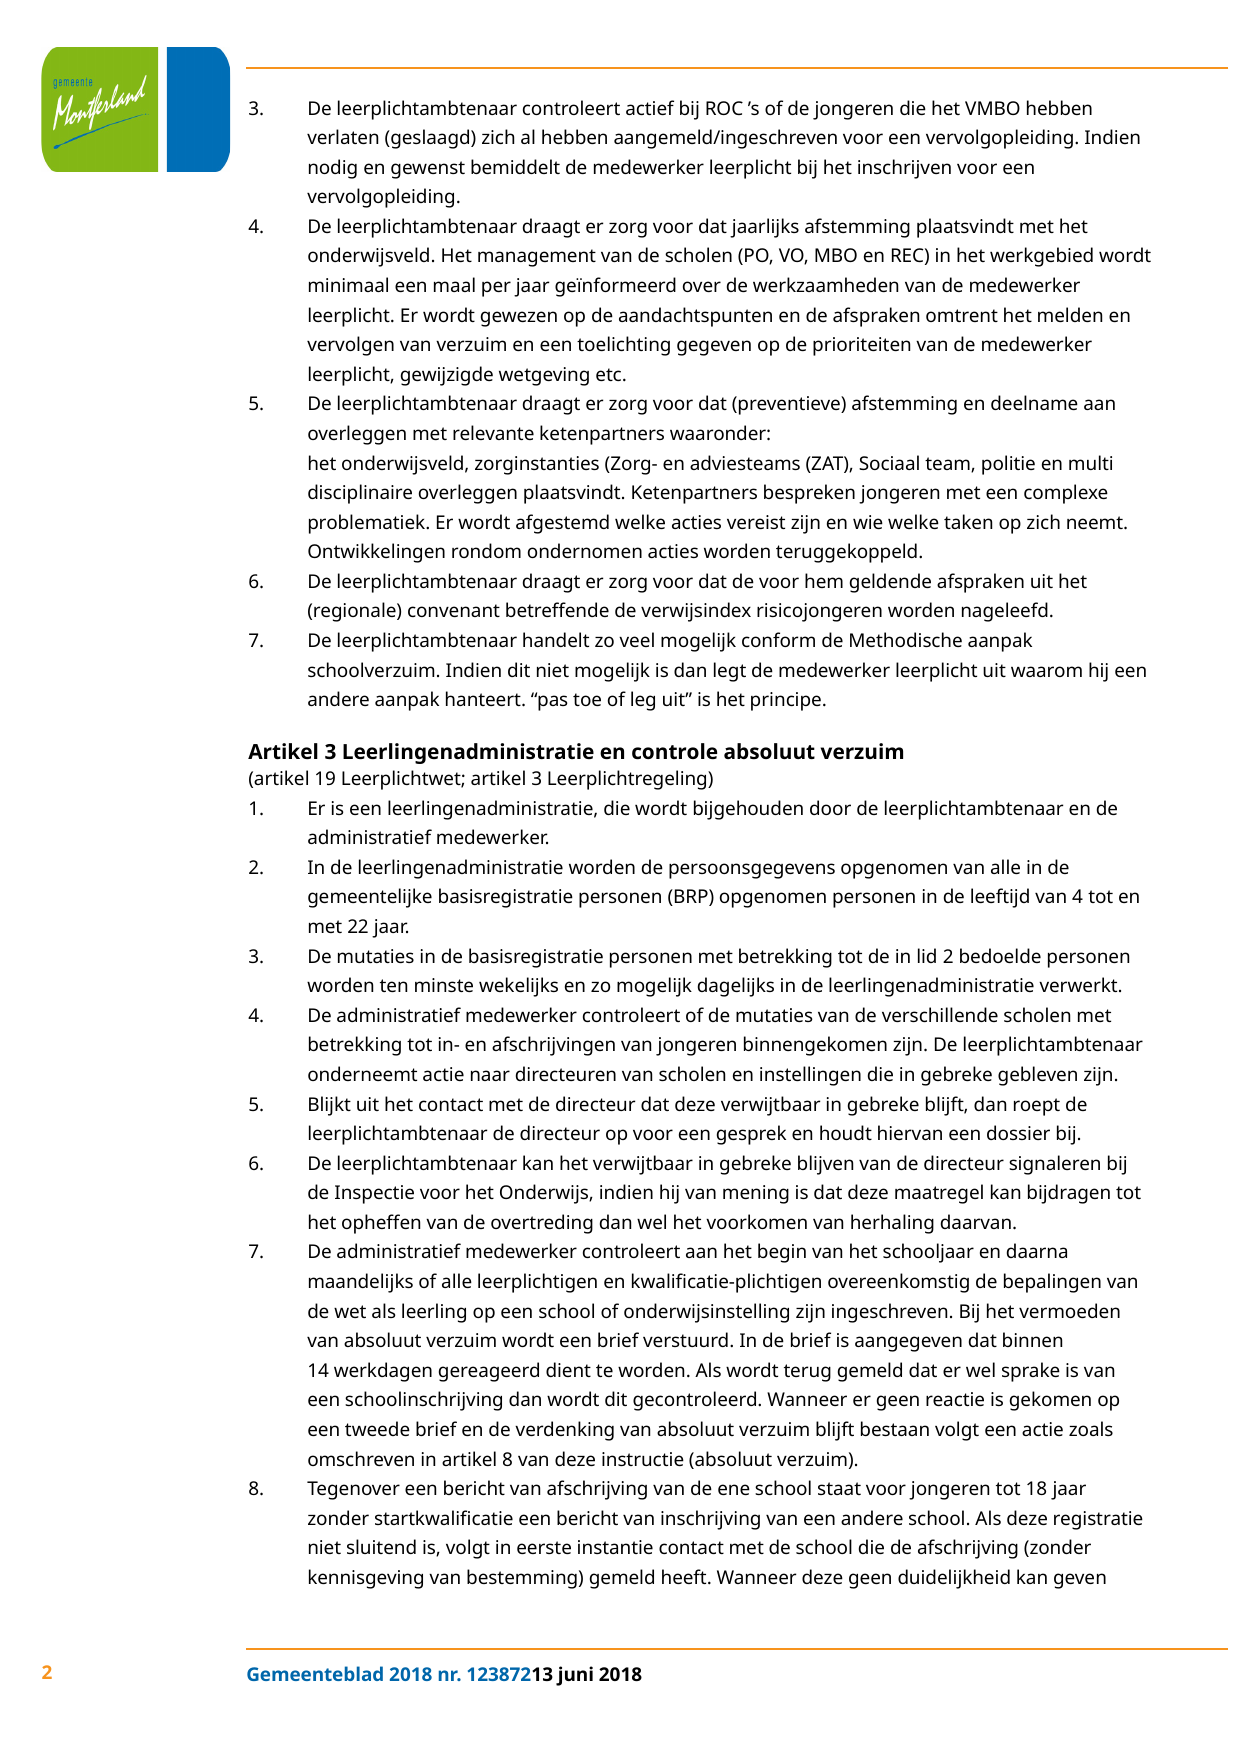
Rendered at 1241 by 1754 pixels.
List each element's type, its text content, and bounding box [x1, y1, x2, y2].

list De leerplichtambtenaar controleert actief bij ROC ’s of de jongeren die het VMBO hebben verlaten (geslaagd) zich al hebben aangemeld/ingeschreven voor een vervolgopleiding. Indien nodig en gewenst bemiddelt de medewerker leerplicht bij het inschrijven voor een vervolgopleiding. [248, 95, 1152, 209]
list Er is een leerlingenadministratie, die wordt bijgehouden door de leerplichtambtenaar en de administratief medewerker. [248, 795, 1152, 850]
text Artikel 3 Leerlingenadministratie en controle absoluut verzuim [248, 737, 1152, 765]
list De leerplichtambtenaar draagt er zorg voor dat de voor hem geldende afspraken uit het (regionale) convenant betreffende de verwijsindex risicojongeren worden nageleefd. [248, 568, 1152, 623]
list In de leerlingenadministratie worden de persoonsgegevens opgenomen van alle in de gemeentelijke basisregistratie personen (BRP) opgenomen personen in de leeftijd van 4 tot en met 22 jaar. [248, 854, 1152, 939]
list De administratief medewerker controleert of de mutaties van de verschillende scholen met betrekking tot in- en afschrijvingen van jongeren binnengekomen zijn. De leerplichtambtenaar onderneemt actie naar directeuren van scholen en instellingen die in gebreke gebleven zijn. [248, 1002, 1152, 1087]
list De leerplichtambtenaar draagt er zorg voor dat jaarlijks afstemming plaatsvindt met het onderwijsveld. Het management van de scholen (PO, VO, MBO en REC) in het werkgebied wordt minimaal een maal per jaar geïnformeerd over de werkzaamheden van de medewerker leerplicht. Er wordt gewezen op de aandachtspunten en de afspraken omtrent het melden en vervolgen van verzuim en een toelichting gegeven op de prioriteiten van de medewerker leerplicht, gewijzigde wetgeving etc. [248, 213, 1152, 387]
list Tegenover een bericht van afschrijving van de ene school staat voor jongeren tot 18 jaar zonder startkwalificatie een bericht van inschrijving van een andere school. Als deze registratie niet sluitend is, volgt in eerste instantie contact met de school die de afschrijving (zonder kennisgeving van bestemming) gemeld heeft. Wanneer deze geen duidelijkheid kan geven [248, 1475, 1152, 1590]
list De administratief medewerker controleert aan het begin van het schooljaar en daarna maandelijks of alle leerplichtigen en kwalificatie-plichtigen overeenkomstig de bepalingen van de wet als leerling op een school of onderwijsinstelling zijn ingeschreven. Bij het vermoeden van absoluut verzuim wordt een brief verstuurd. In de brief is aangegeven dat binnen 14 werkdagen gereageerd dient te worden. Als wordt terug gemeld dat er wel sprake is van een schoolinschrijving dan wordt dit gecontroleerd. Wanneer er geen reactie is gekomen op een tweede brief en de verdenking van absoluut verzuim blijft bestaan volgt een actie zoals omschreven in artikel 8 van deze instructie (absoluut verzuim). [248, 1239, 1152, 1471]
list De mutaties in de basisregistratie personen met betrekking tot de in lid 2 bedoelde personen worden ten minste wekelijks en zo mogelijk dagelijks in de leerlingenadministratie verwerkt. [248, 943, 1152, 998]
list Blijkt uit het contact met de directeur dat deze verwijtbaar in gebreke blijft, dan roept de leerplichtambtenaar de directeur op voor een gesprek en houdt hiervan een dossier bij. [248, 1091, 1152, 1146]
list Ontwikkelingen rondom ondernomen acties worden teruggekoppeld. [248, 538, 1152, 564]
text (artikel 19 Leerplichtwet; artikel 3 Leerplichtregeling) [248, 765, 1152, 791]
list De leerplichtambtenaar draagt er zorg voor dat (preventieve) afstemming en deelname aan overleggen met relevante ketenpartners waaronder: [248, 391, 1152, 446]
picture [41, 47, 231, 172]
list De leerplichtambtenaar handelt zo veel mogelijk conform de Methodische aanpak schoolverzuim. Indien dit niet mogelijk is dan legt de medewerker leerplicht uit waarom hij een andere aanpak hanteert. “pas toe of leg uit” is het principe. [248, 627, 1152, 712]
list het onderwijsveld, zorginstanties (Zorg- en adviesteams (ZAT), Sociaal team, politie en multi disciplinaire overleggen plaatsvindt. Ketenpartners bespreken jongeren met een complexe problematiek. Er wordt afgestemd welke acties vereist zijn en wie welke taken op zich neemt. [248, 450, 1152, 535]
list De leerplichtambtenaar kan het verwijtbaar in gebreke blijven van de directeur signaleren bij de Inspectie voor het Onderwijs, indien hij van mening is dat deze maatregel kan bijdragen tot het opheffen van de overtreding dan wel het voorkomen van herhaling daarvan. [248, 1150, 1152, 1235]
